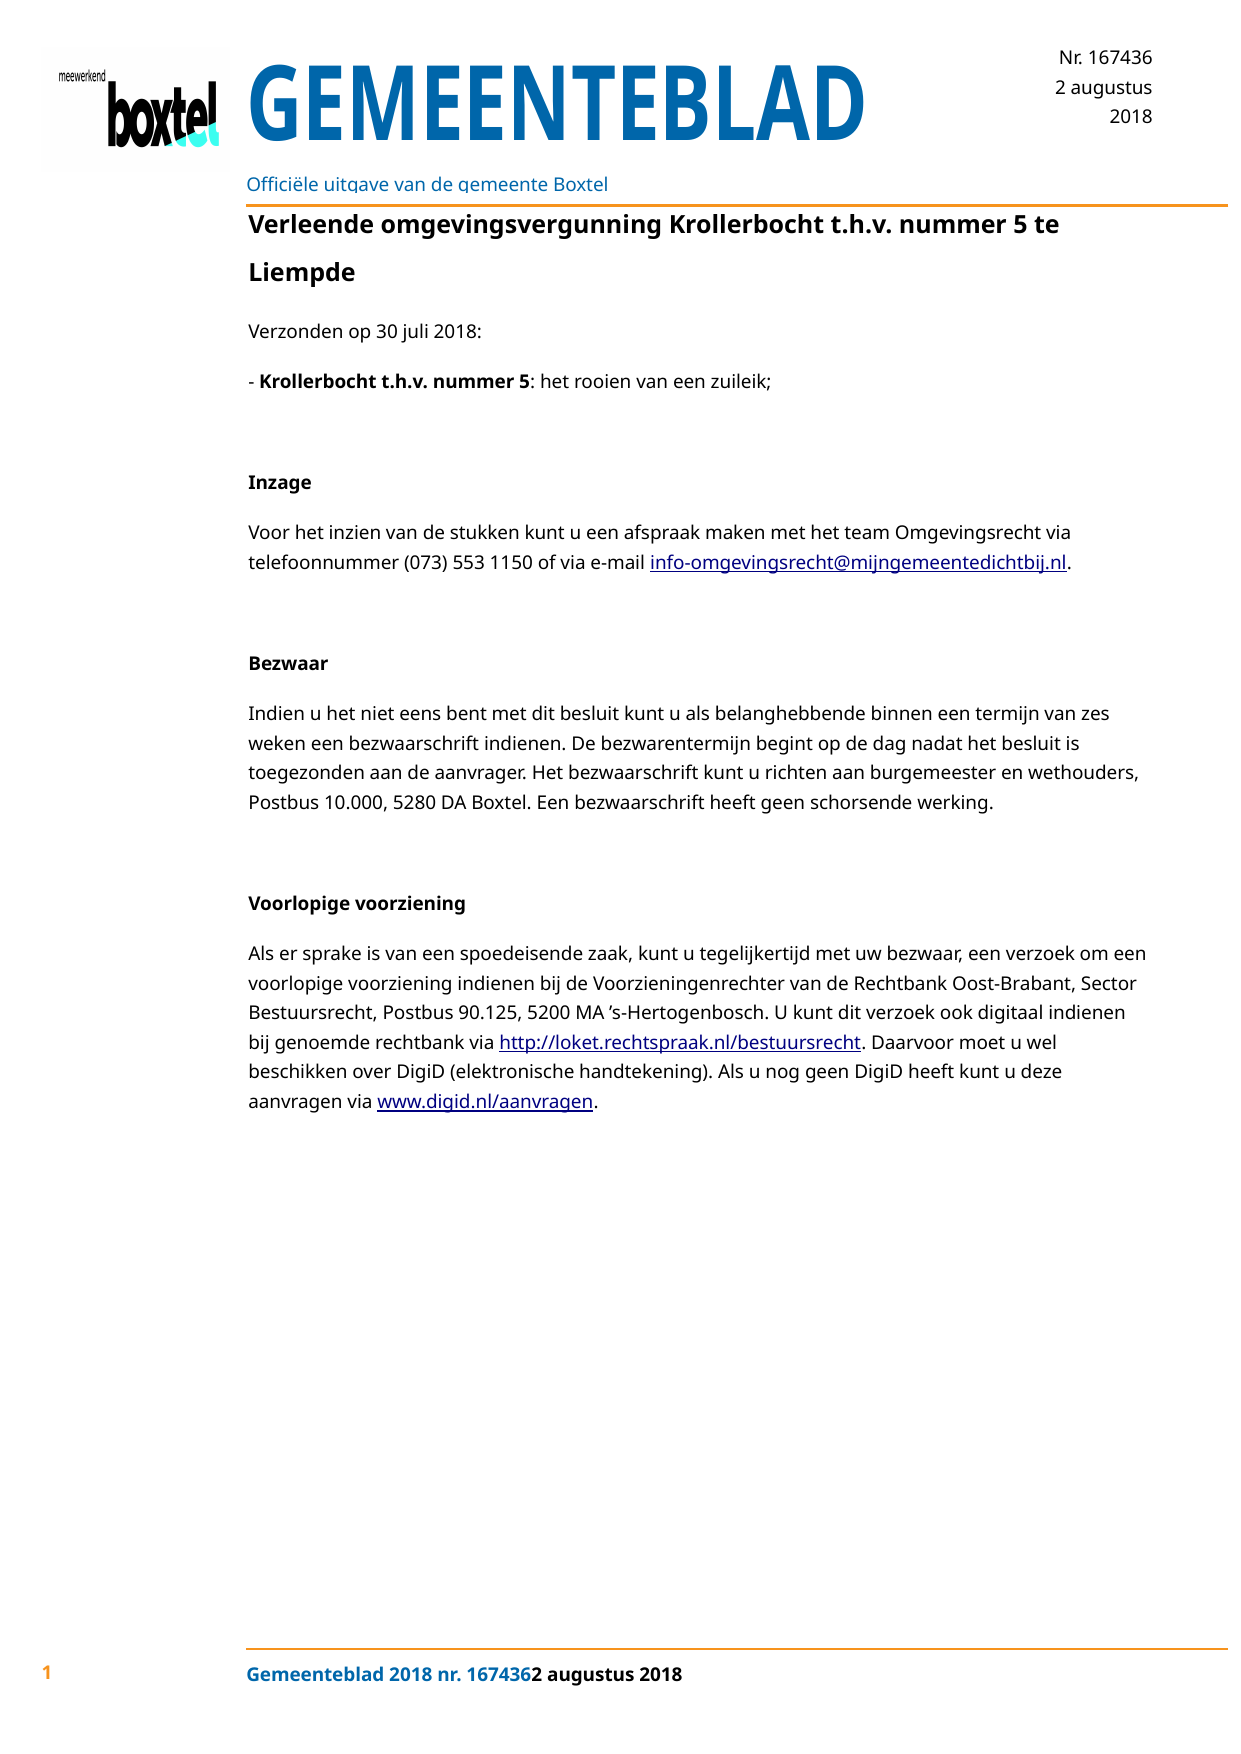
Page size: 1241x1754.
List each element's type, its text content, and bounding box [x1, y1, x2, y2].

picture [41, 47, 231, 172]
text Inzage [248, 469, 1152, 495]
text Bezwaar [248, 650, 1152, 676]
text Voor het inzien van de stukken kunt u een afspraak maken met het team Omgevingsrecht via telefoonnummer (073) 553 1150 of via e-mail info-omgevingsrecht@mijngemeentedichtbij.nl. [248, 519, 1152, 575]
text Verzonden op 30 juli 2018: [248, 318, 1152, 344]
text Verleende omgevingsvergunning Krollerbocht t.h.v. nummer 5 te Liempde [248, 207, 1152, 288]
text Als er sprake is van een spoedeisende zaak, kunt u tegelijkertijd met uw bezwaar, een verzoek om een voorlopige voorziening indienen bij de Voorzieningenrechter van de Rechtbank Oost-Brabant, Sector Bestuursrecht, Postbus 90.125, 5200 MA ’s-Hertogenbosch. U kunt dit verzoek ook digitaal indienen bij genoemde rechtbank via http://loket.rechtspraak.nl/bestuursrecht. Daarvoor moet u wel beschikken over DigiD (elektronische handtekening). Als u nog geen DigiD heeft kunt u deze aanvragen via www.digid.nl/aanvragen. [248, 940, 1152, 1114]
text Voorlopige voorziening [248, 890, 1152, 916]
text - Krollerbocht t.h.v. nummer 5: het rooien van een zuileik; [248, 368, 1152, 394]
text Indien u het niet eens bent met dit besluit kunt u als belanghebbende binnen een termijn van zes weken een bezwaarschrift indienen. De bezwarentermijn begint op de dag nadat het besluit is toegezonden aan de aanvrager. Het bezwaarschrift kunt u richten aan burgemeester en wethouders, Postbus 10.000, 5280 DA Boxtel. Een bezwaarschrift heeft geen schorsende werking. [248, 700, 1152, 815]
